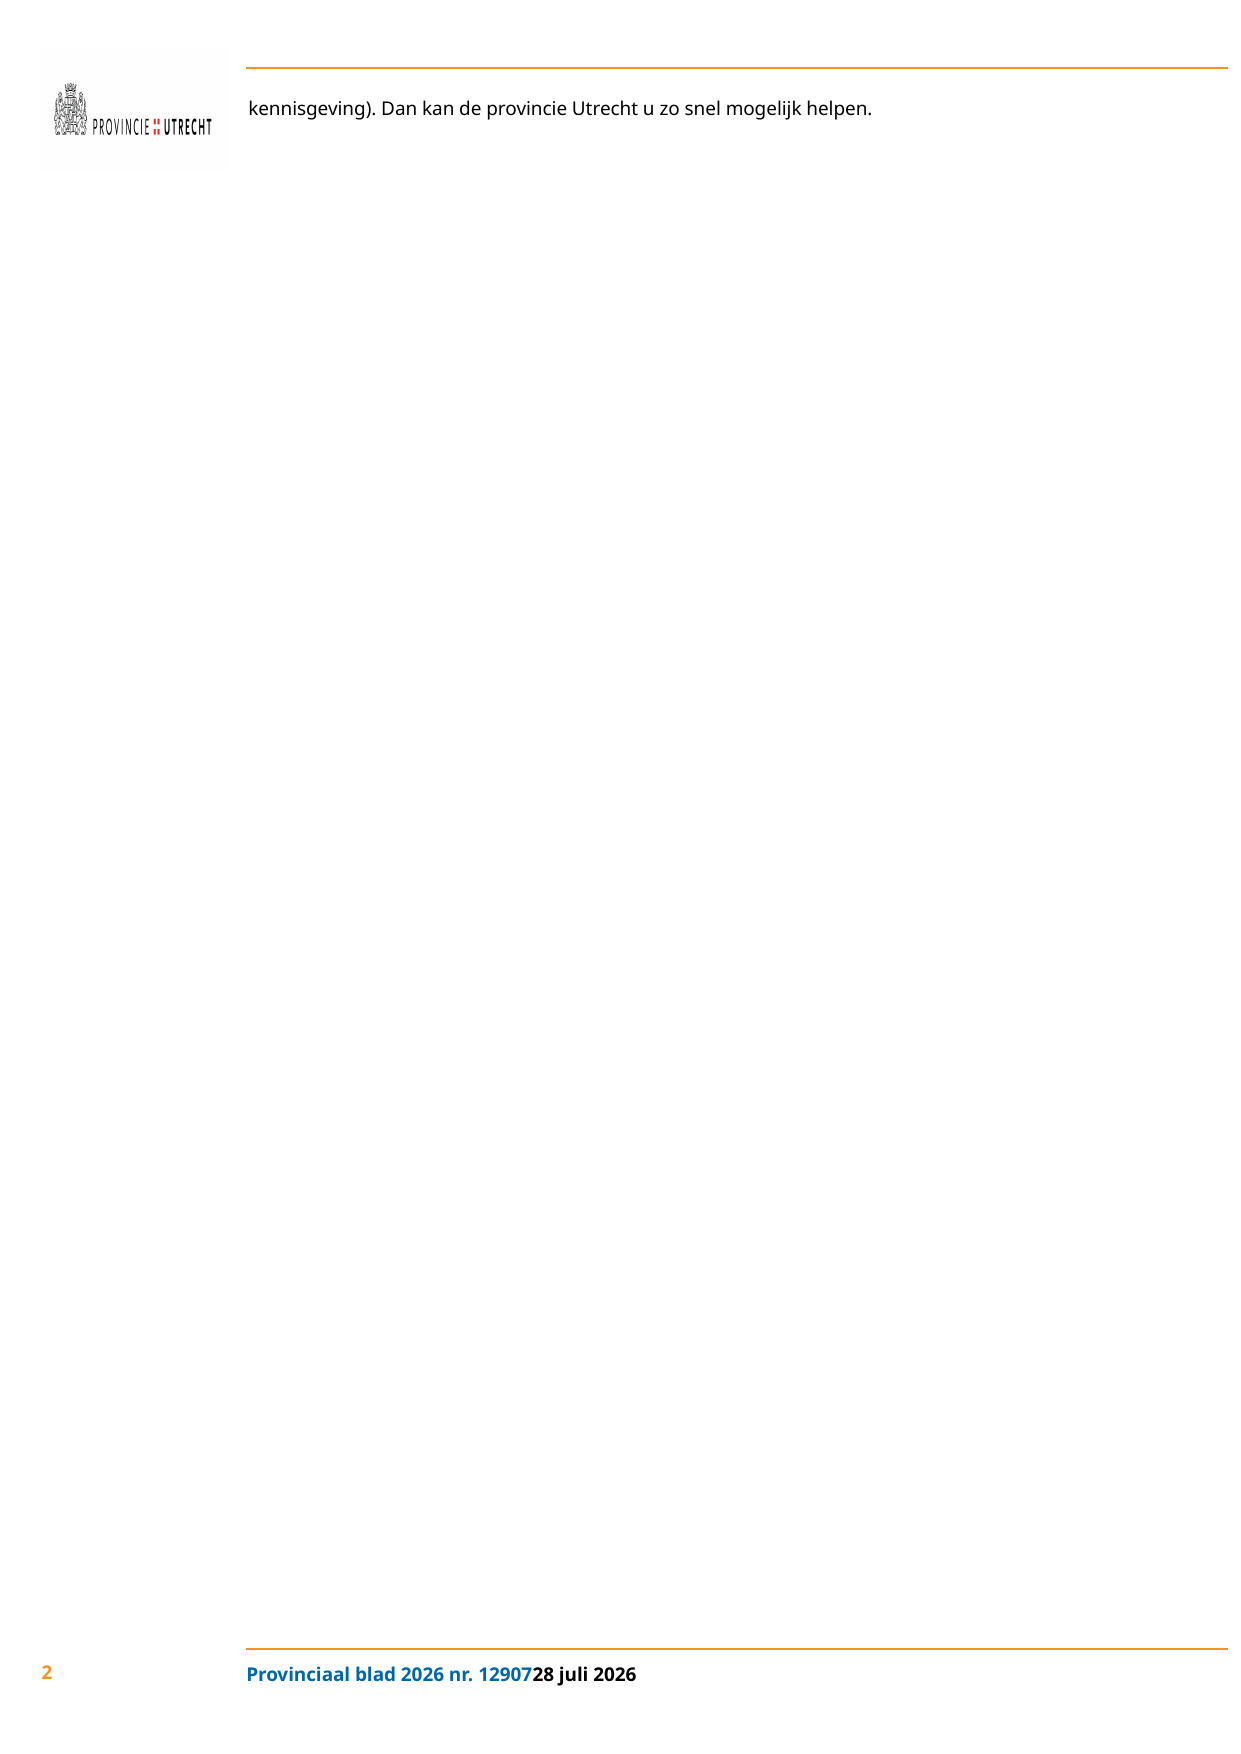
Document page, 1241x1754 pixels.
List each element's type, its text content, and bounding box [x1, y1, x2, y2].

text kennisgeving). Dan kan de provincie Utrecht u zo snel mogelijk helpen. [248, 95, 1152, 121]
picture [41, 47, 231, 172]
